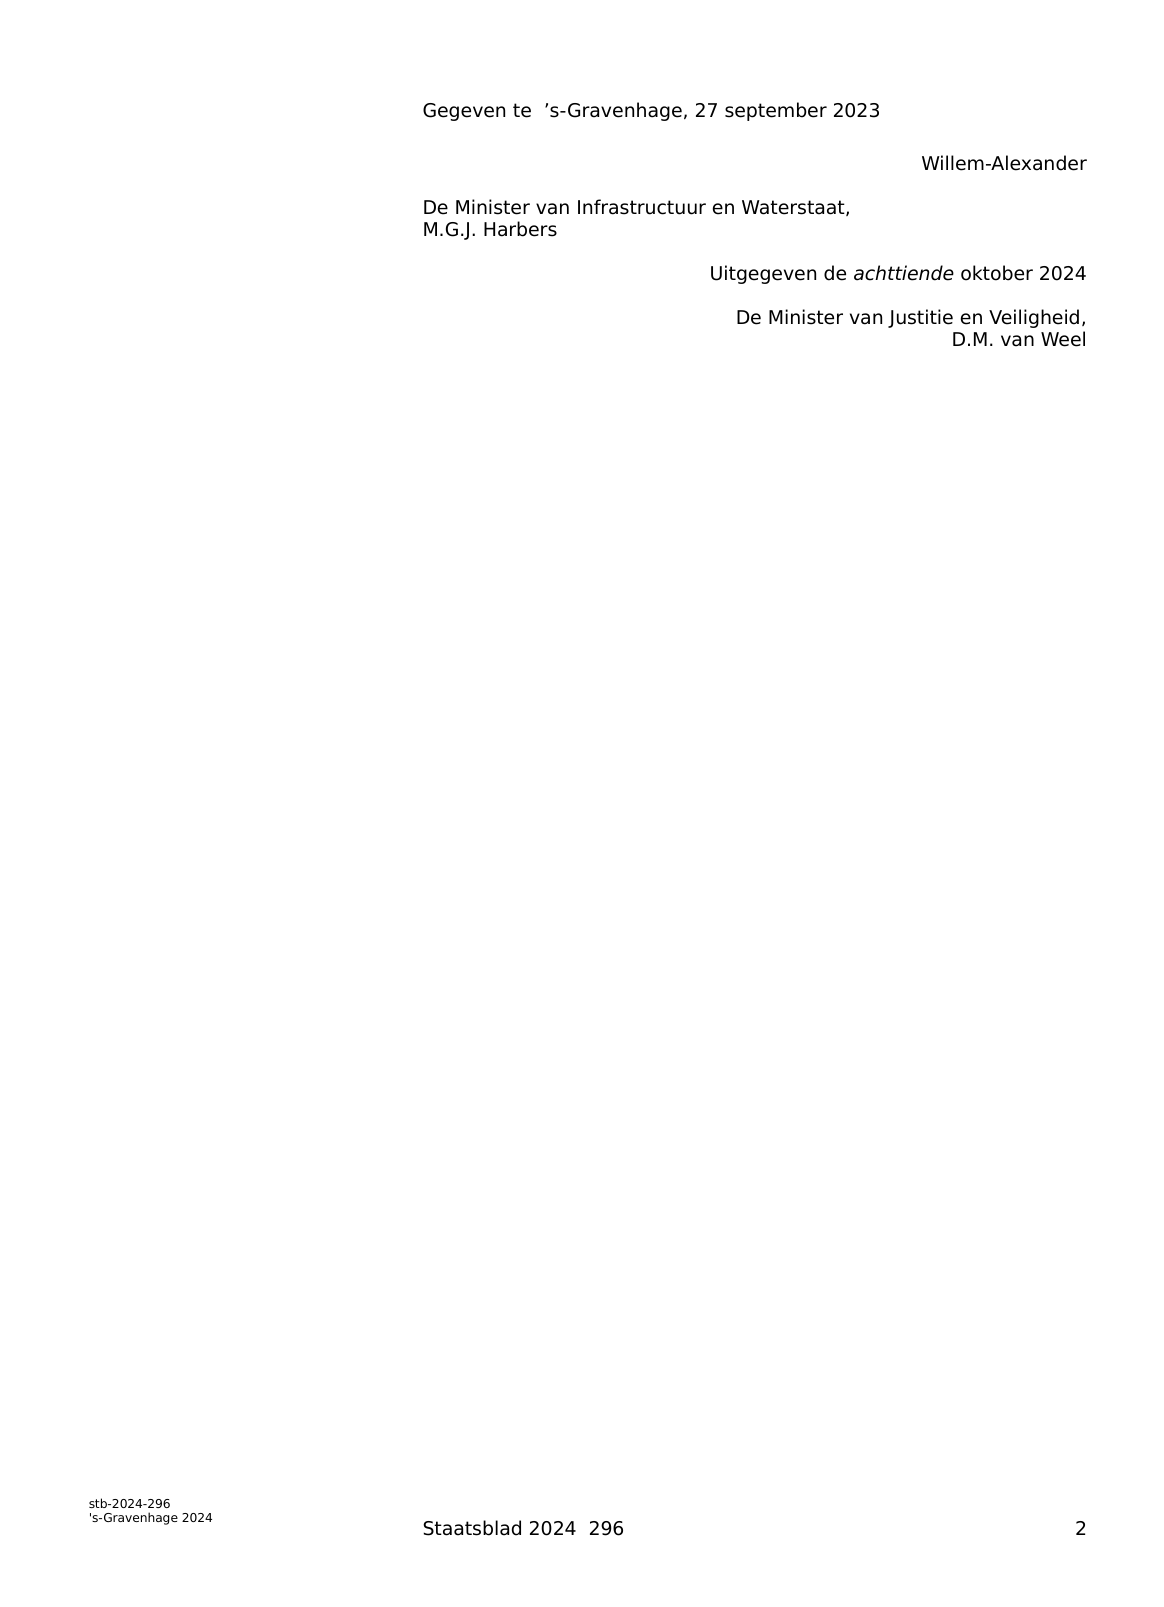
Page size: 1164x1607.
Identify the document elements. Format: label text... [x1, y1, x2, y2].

text Uitgegeven de achttiende oktober 2024 [422, 263, 1087, 285]
text Willem-Alexander [422, 152, 1087, 174]
text De Minister van Justitie en Veiligheid, D.M. van Weel [422, 307, 1087, 351]
text stb-2024-296 [88, 1497, 323, 1511]
text De Minister van Infrastructuur en Waterstaat, M.G.J. Harbers [422, 197, 1087, 241]
text Gegeven te ’s-Gravenhage, 27 september 2023 [422, 100, 1087, 122]
text 's-Gravenhage 2024 [88, 1511, 323, 1525]
